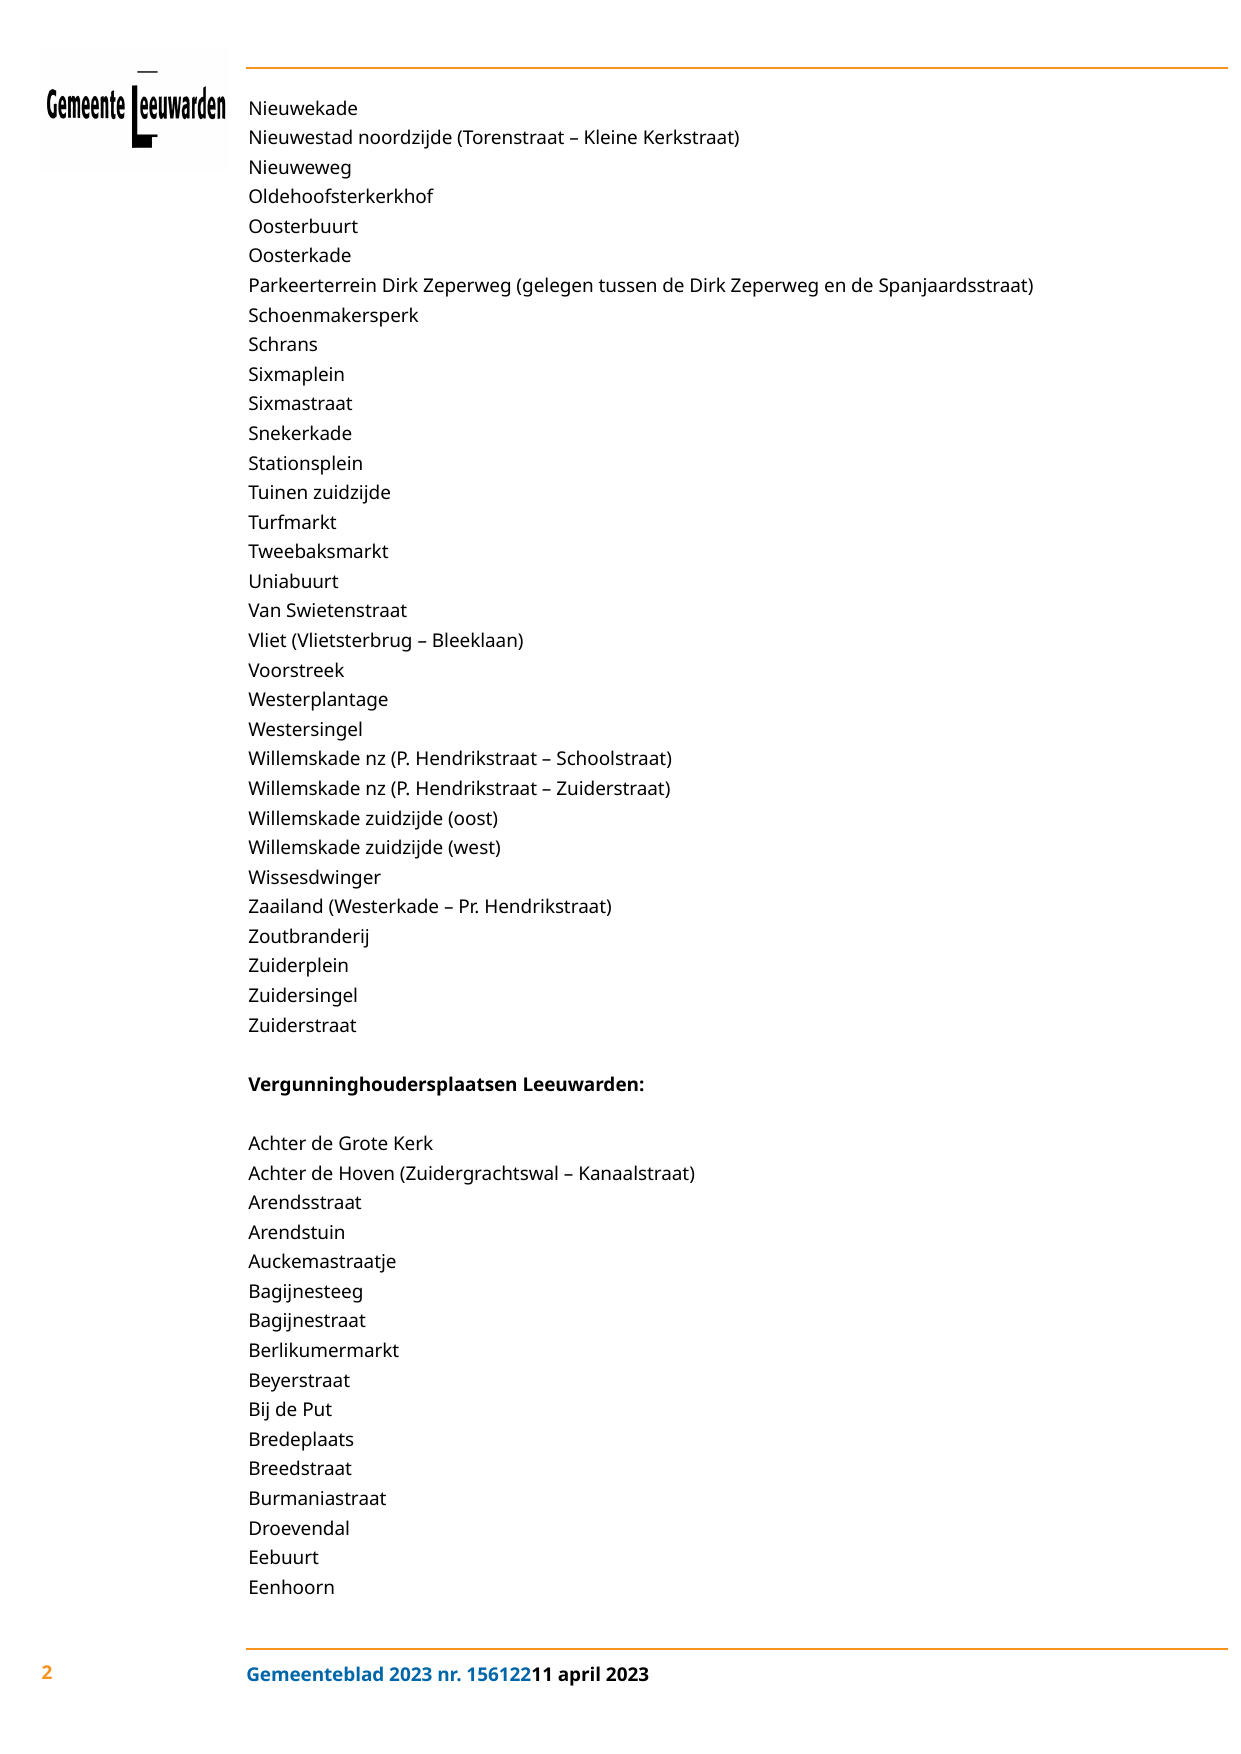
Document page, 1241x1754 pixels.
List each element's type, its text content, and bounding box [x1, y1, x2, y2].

text Parkeerterrein Dirk Zeperweg (gelegen tussen de Dirk Zeperweg en de Spanjaardsstraat) [248, 272, 1152, 298]
text Oosterbuurt [248, 213, 1152, 239]
text Bagijnesteeg [248, 1278, 1152, 1304]
text Eenhoorn [248, 1574, 1152, 1600]
text Willemskade zuidzijde (oost) [248, 805, 1152, 831]
text Vliet (Vlietsterbrug – Bleeklaan) [248, 627, 1152, 653]
text Tuinen zuidzijde [248, 479, 1152, 505]
text Willemskade nz (P. Hendrikstraat – Zuiderstraat) [248, 775, 1152, 801]
text Westersingel [248, 716, 1152, 742]
text Arendsstraat [248, 1189, 1152, 1215]
text Tweebaksmarkt [248, 538, 1152, 564]
text Zaailand (Westerkade – Pr. Hendrikstraat) [248, 893, 1152, 919]
text Droevendal [248, 1515, 1152, 1541]
text Willemskade nz (P. Hendrikstraat – Schoolstraat) [248, 746, 1152, 771]
text Vergunninghoudersplaatsen Leeuwarden: [248, 1071, 1152, 1097]
text Zoutbranderij [248, 923, 1152, 949]
text Bagijnestraat [248, 1308, 1152, 1333]
text Turfmarkt [248, 509, 1152, 535]
text Arendstuin [248, 1219, 1152, 1245]
text Bredeplaats [248, 1426, 1152, 1452]
text Auckemastraatje [248, 1248, 1152, 1274]
text Bij de Put [248, 1396, 1152, 1422]
text Nieuweweg [248, 154, 1152, 180]
text Voorstreek [248, 657, 1152, 683]
text Oosterkade [248, 243, 1152, 268]
text Schoenmakersperk [248, 302, 1152, 328]
text Eebuurt [248, 1544, 1152, 1570]
picture [41, 47, 231, 172]
text Oldehoofsterkerkhof [248, 183, 1152, 209]
text Willemskade zuidzijde (west) [248, 834, 1152, 860]
text Berlikumermarkt [248, 1337, 1152, 1363]
text Zuiderplein [248, 953, 1152, 978]
text Schrans [248, 331, 1152, 357]
text Beyerstraat [248, 1367, 1152, 1393]
text Westerplantage [248, 686, 1152, 712]
text Breedstraat [248, 1456, 1152, 1481]
text Burmaniastraat [248, 1485, 1152, 1511]
text Sixmaplein [248, 361, 1152, 387]
text Achter de Hoven (Zuidergrachtswal – Kanaalstraat) [248, 1160, 1152, 1186]
text Stationsplein [248, 450, 1152, 476]
text Achter de Grote Kerk [248, 1130, 1152, 1156]
text Nieuwestad noordzijde (Torenstraat – Kleine Kerkstraat) [248, 124, 1152, 150]
text Uniabuurt [248, 568, 1152, 594]
text Zuidersingel [248, 982, 1152, 1008]
text Nieuwekade [248, 95, 1152, 121]
text Sixmastraat [248, 391, 1152, 416]
text Zuiderstraat [248, 1012, 1152, 1038]
text Van Swietenstraat [248, 598, 1152, 623]
text Snekerkade [248, 420, 1152, 446]
text Wissesdwinger [248, 864, 1152, 890]
